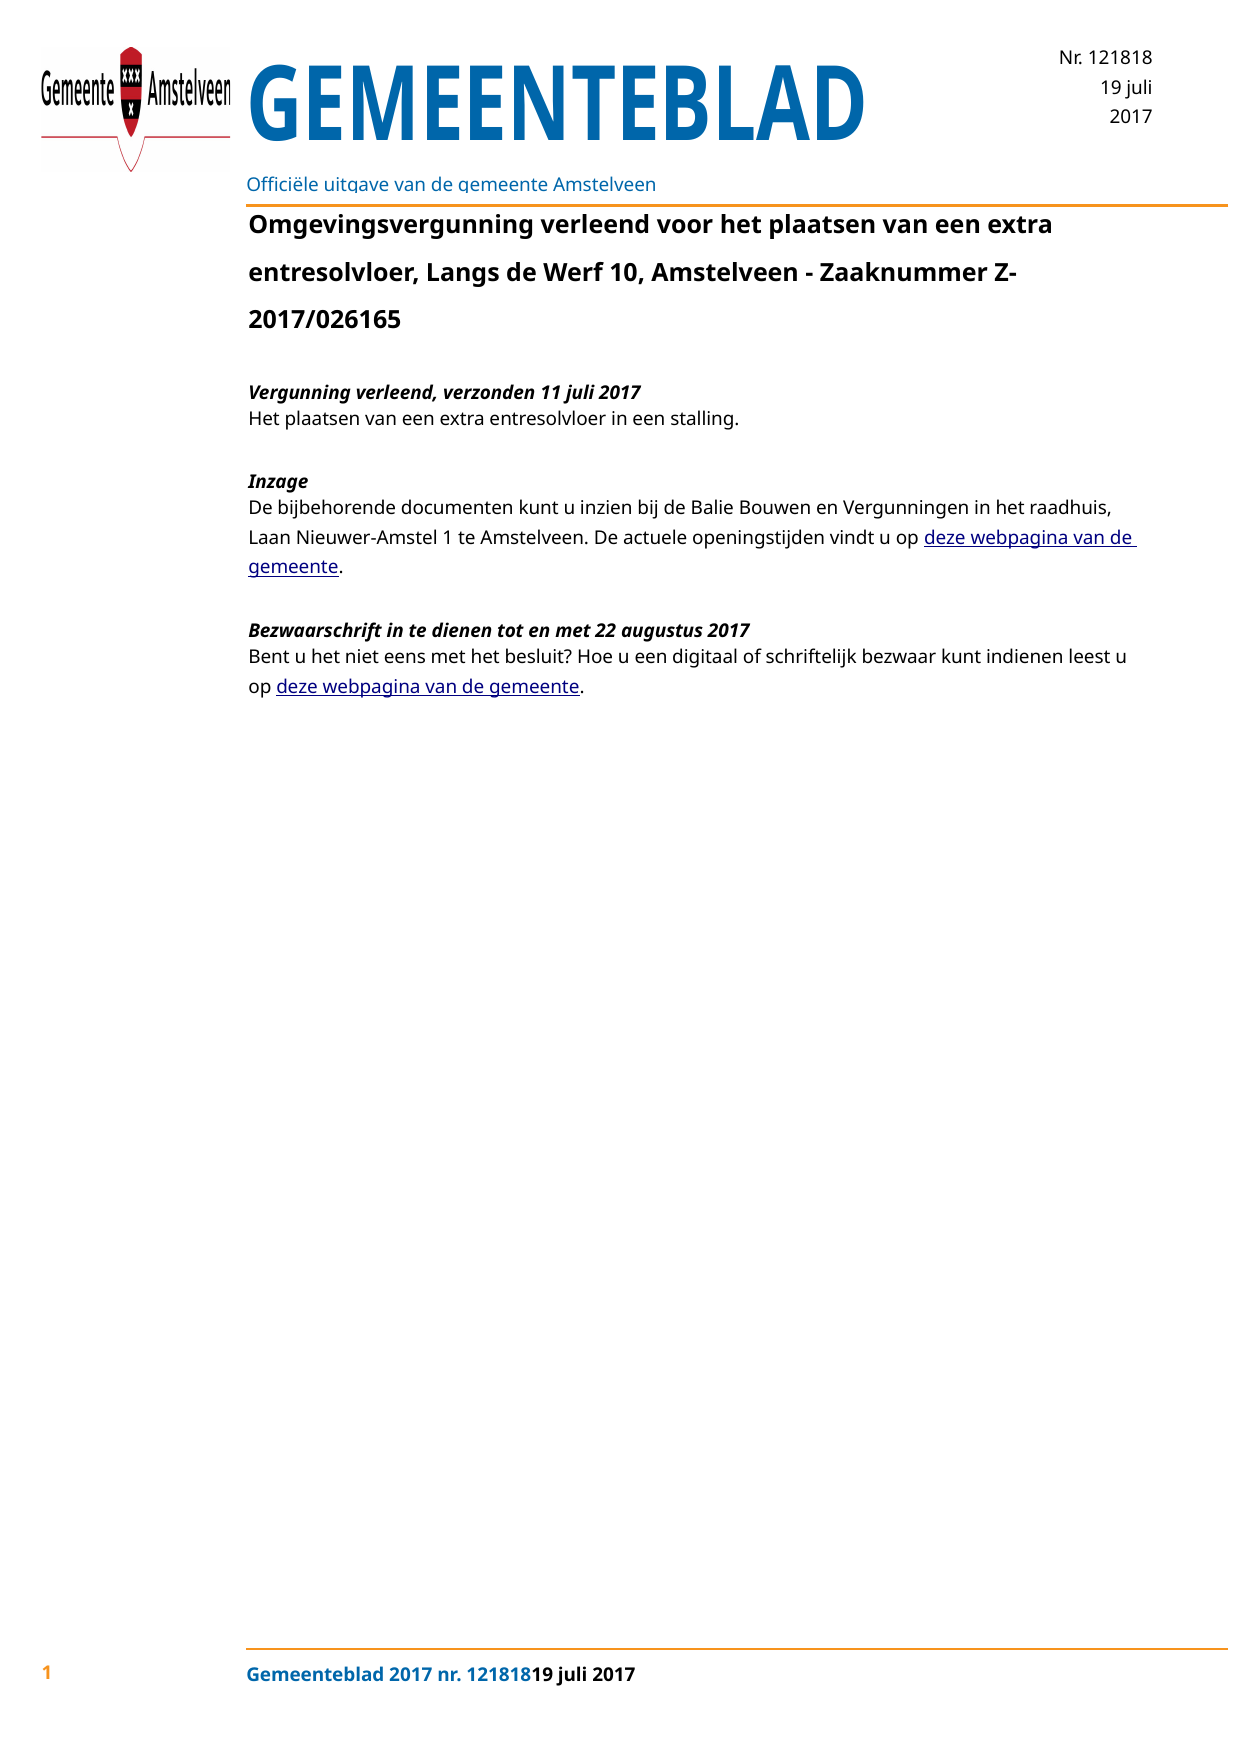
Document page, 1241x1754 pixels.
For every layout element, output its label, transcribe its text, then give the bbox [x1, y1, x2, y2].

text Inzage [248, 469, 1152, 494]
picture [41, 47, 231, 172]
text Omgevingsvergunning verleend voor het plaatsen van een extra entresolvloer, Langs de Werf 10, Amstelveen - Zaaknummer Z-2017/026165 [248, 207, 1152, 336]
text Het plaatsen van een extra entresolvloer in een stalling. [248, 405, 1152, 431]
text Bent u het niet eens met het besluit? Hoe u een digitaal of schriftelijk bezwaar kunt indienen leest u op deze webpagina van de gemeente. [248, 643, 1152, 699]
text De bijbehorende documenten kunt u inzien bij de Balie Bouwen en Vergunningen in het raadhuis, Laan Nieuwer-Amstel 1 te Amstelveen. De actuele openingstijden vindt u op deze webpagina van de gemeente. [248, 494, 1152, 579]
text Vergunning verleend, verzonden 11 juli 2017 [248, 379, 1152, 405]
text Bezwaarschrift in te dienen tot en met 22 augustus 2017 [248, 618, 1152, 643]
